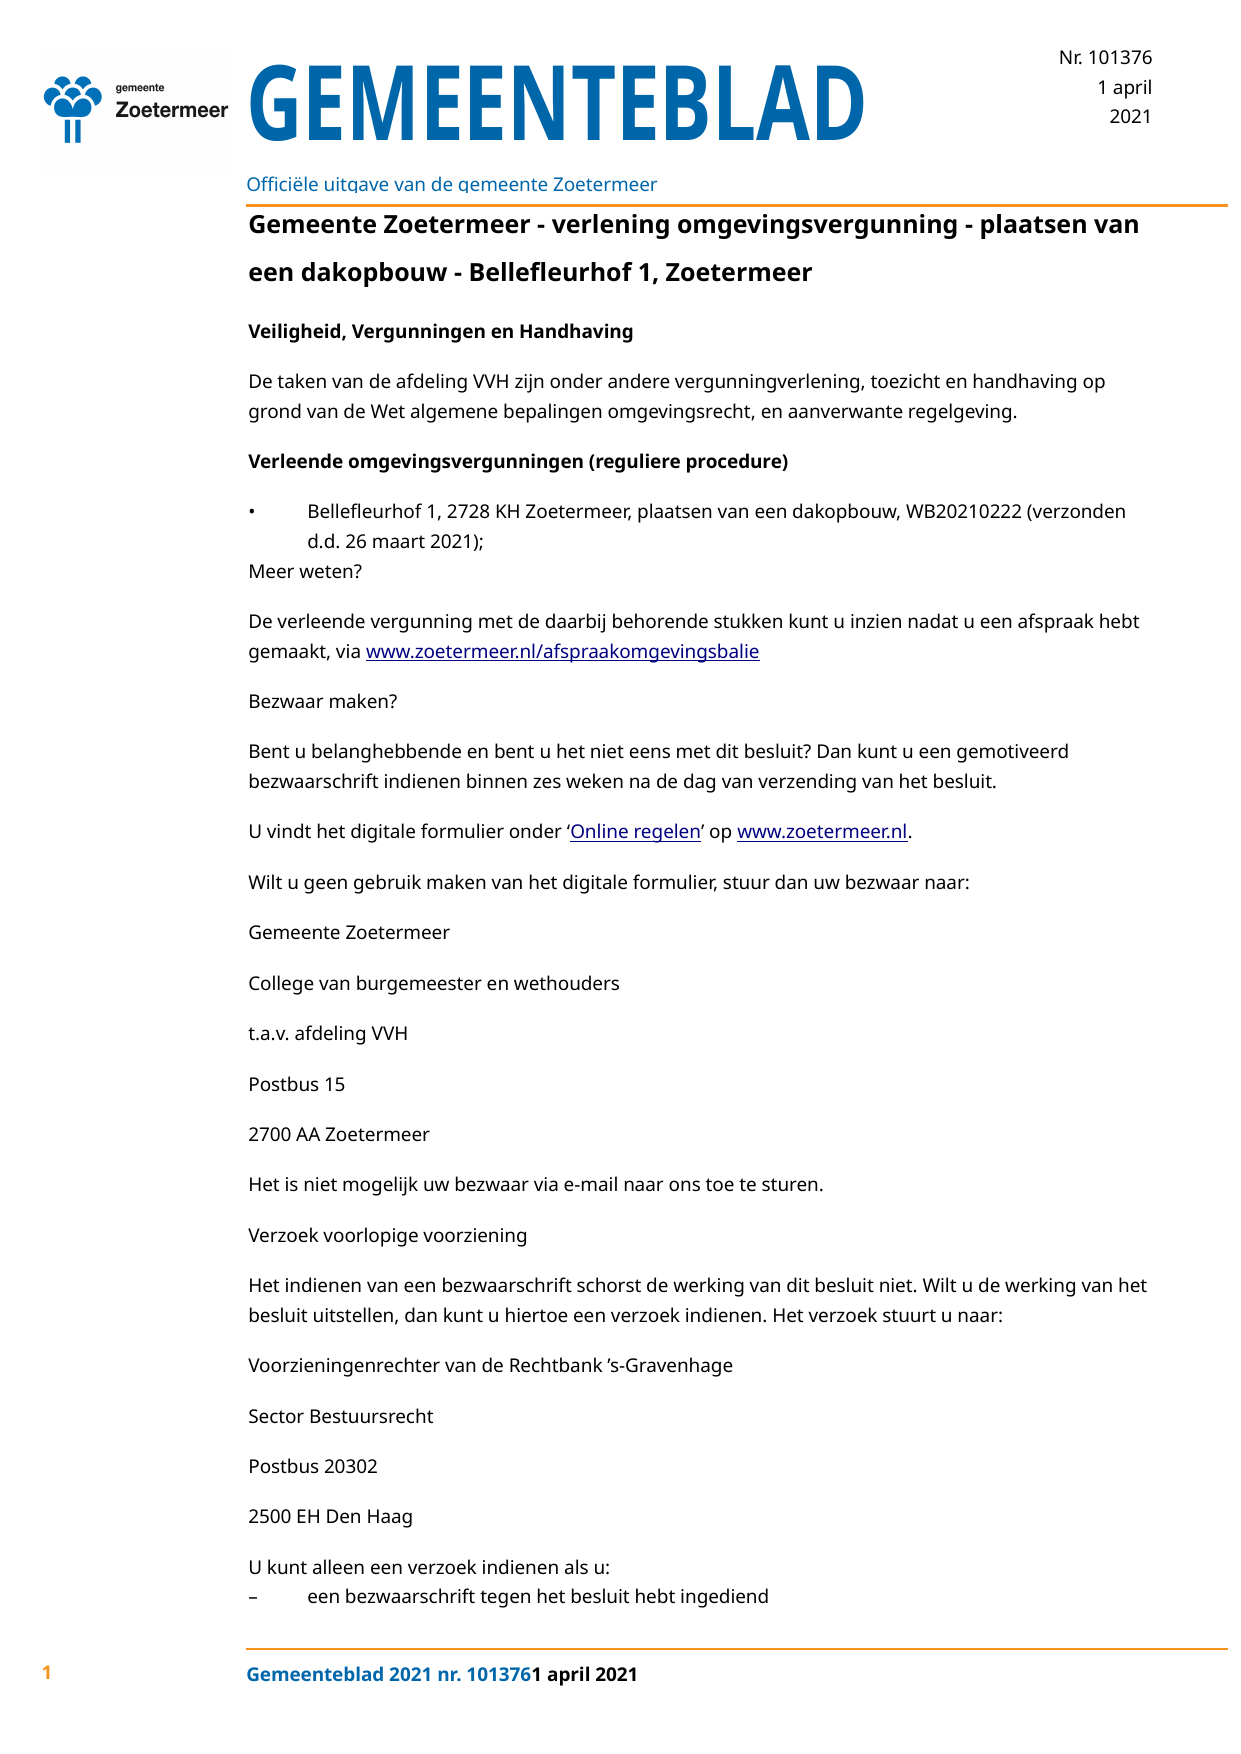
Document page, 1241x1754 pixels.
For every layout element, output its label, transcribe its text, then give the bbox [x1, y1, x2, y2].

text College van burgemeester en wethouders [248, 970, 1152, 996]
text U kunt alleen een verzoek indienen als u: [248, 1554, 1152, 1580]
text Gemeente Zoetermeer - verlening omgevingsvergunning - plaatsen van een dakopbouw - Bellefleurhof 1, Zoetermeer [248, 207, 1152, 288]
text Bent u belanghebbende en bent u het niet eens met dit besluit? Dan kunt u een gemotiveerd bezwaarschrift indienen binnen zes weken na de dag van verzending van het besluit. [248, 739, 1152, 794]
list een bezwaarschrift tegen het besluit hebt ingediend [248, 1584, 1152, 1609]
text Postbus 20302 [248, 1453, 1152, 1479]
text Veiligheid, Vergunningen en Handhaving [248, 318, 1152, 344]
text t.a.v. afdeling VVH [248, 1020, 1152, 1046]
text Gemeente Zoetermeer [248, 919, 1152, 945]
text Wilt u geen gebruik maken van het digitale formulier, stuur dan uw bezwaar naar: [248, 869, 1152, 895]
text Voorzieningenrechter van de Rechtbank ’s-Gravenhage [248, 1352, 1152, 1378]
text 2500 EH Den Haag [248, 1504, 1152, 1529]
text Verleende omgevingsvergunningen (reguliere procedure) [248, 448, 1152, 474]
text Het is niet mogelijk uw bezwaar via e-mail naar ons toe te sturen. [248, 1172, 1152, 1197]
text Het indienen van een bezwaarschrift schorst de werking van dit besluit niet. Wilt u de werking van het besluit uitstellen, dan kunt u hiertoe een verzoek indienen. Het verzoek stuurt u naar: [248, 1272, 1152, 1328]
picture [41, 47, 231, 172]
text Postbus 15 [248, 1071, 1152, 1097]
list Bellefleurhof 1, 2728 KH Zoetermeer, plaatsen van een dakopbouw, WB20210222 (verzonden d.d. 26 maart 2021); [248, 499, 1152, 554]
text Sector Bestuursrecht [248, 1403, 1152, 1429]
text Verzoek voorlopige voorziening [248, 1222, 1152, 1248]
text De verleende vergunning met de daarbij behorende stukken kunt u inzien nadat u een afspraak hebt gemaakt, via www.zoetermeer.nl/afspraakomgevingsbalie [248, 608, 1152, 664]
text Bezwaar maken? [248, 688, 1152, 714]
text U vindt het digitale formulier onder ‘Online regelen’ op www.zoetermeer.nl. [248, 819, 1152, 844]
text Meer weten? [248, 558, 1152, 584]
text 2700 AA Zoetermeer [248, 1121, 1152, 1147]
text De taken van de afdeling VVH zijn onder andere vergunningverlening, toezicht en handhaving op grond van de Wet algemene bepalingen omgevingsrecht, en aanverwante regelgeving. [248, 368, 1152, 424]
